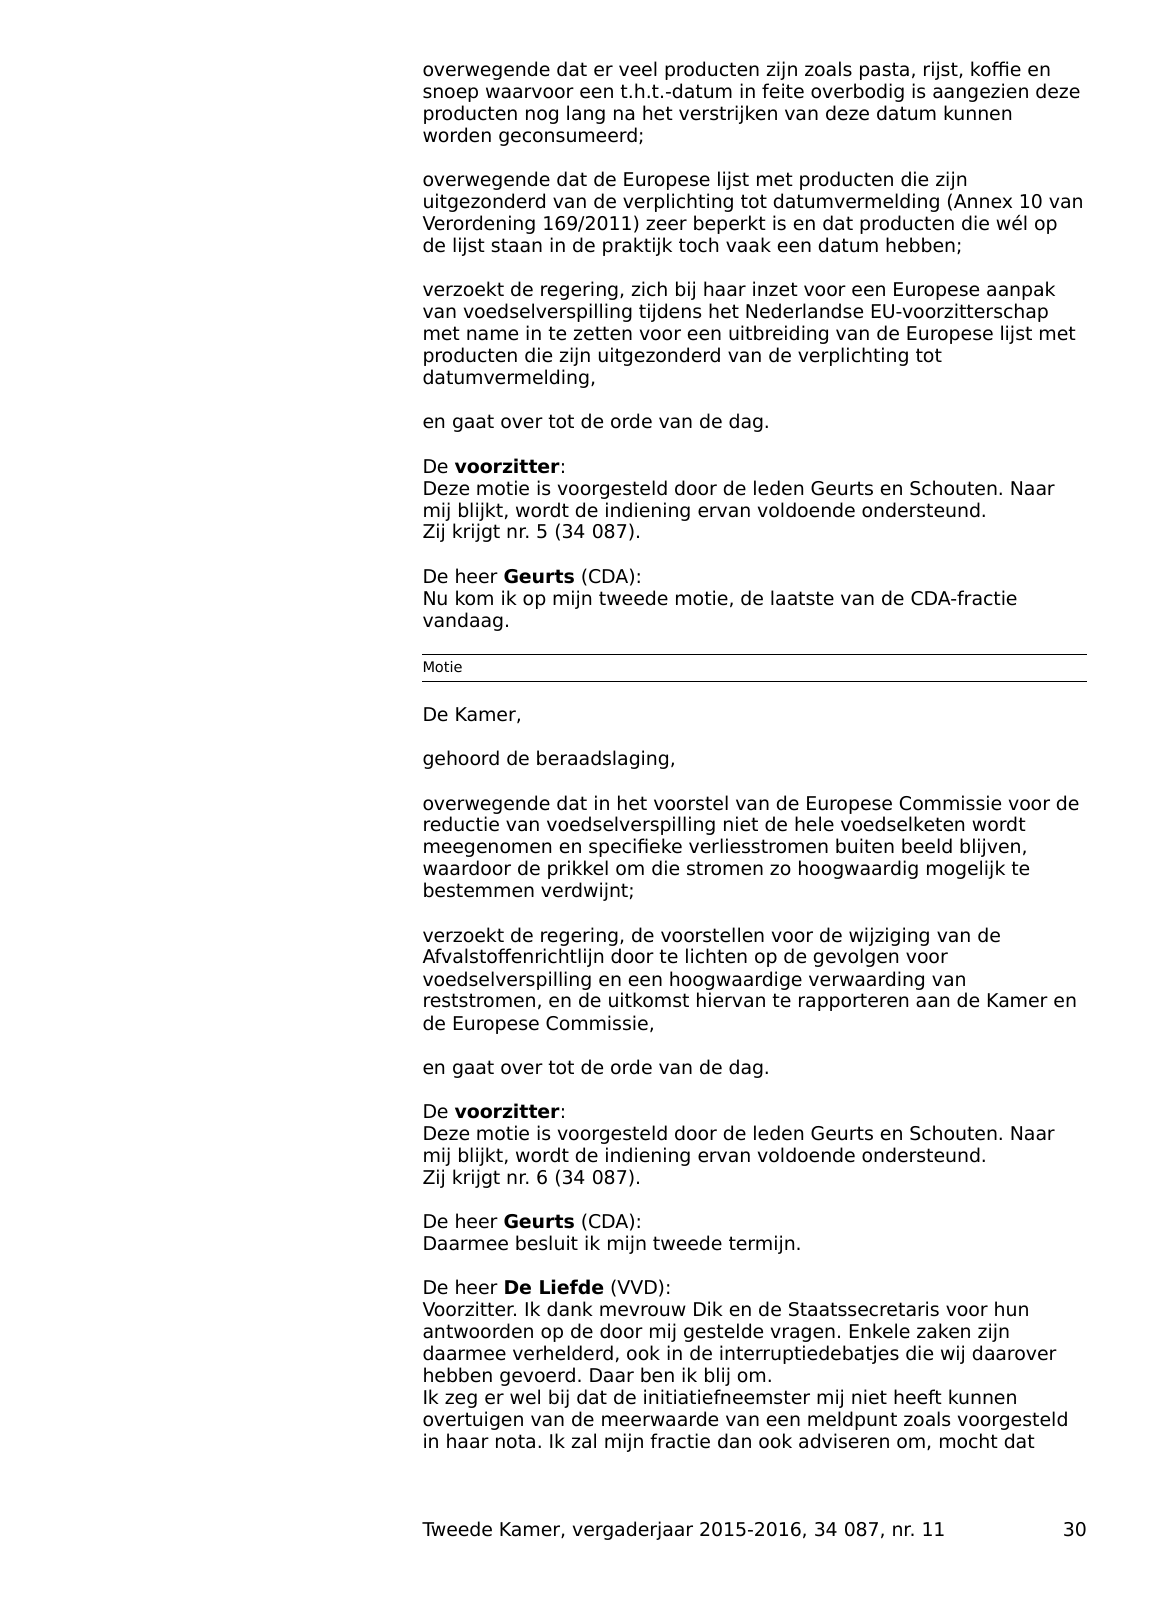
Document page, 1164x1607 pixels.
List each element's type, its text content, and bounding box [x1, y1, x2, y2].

text De voorzitter: [422, 456, 1087, 477]
text Daarmee besluit ik mijn tweede termijn. [422, 1233, 1087, 1255]
text Zij krijgt nr. 6 (34 087). [422, 1167, 1087, 1189]
text en gaat over tot de orde van de dag. [422, 1057, 1087, 1078]
text gehoord de beraadslaging, [422, 748, 1087, 770]
text Zij krijgt nr. 5 (34 087). [422, 521, 1087, 543]
text verzoekt de regering, de voorstellen voor de wijziging van de Afvalstoffenrichtlijn door te lichten op de gevolgen voor voedselverspilling en een hoogwaardige verwaarding van reststromen, en de uitkomst hiervan te rapporteren aan de Kamer en de Europese Commissie, [422, 924, 1087, 1034]
text De heer Geurts (CDA): [422, 1211, 1087, 1233]
text Voorzitter. Ik dank mevrouw Dik en de Staatssecretaris voor hun antwoorden op de door mij gestelde vragen. Enkele zaken zijn daarmee verhelderd, ook in de interruptiedebatjes die wij daarover hebben gevoerd. Daar ben ik blij om. [422, 1299, 1087, 1387]
table_header Motie [422, 655, 1087, 681]
text overwegende dat in het voorstel van de Europese Commissie voor de reductie van voedselverspilling niet de hele voedselketen wordt meegenomen en specifieke verliesstromen buiten beeld blijven, waardoor de prikkel om die stromen zo hoogwaardig mogelijk te bestemmen verdwijnt; [422, 792, 1087, 902]
text overwegende dat er veel producten zijn zoals pasta, rijst, koffie en snoep waarvoor een t.h.t.-datum in feite overbodig is aangezien deze producten nog lang na het verstrijken van deze datum kunnen worden geconsumeerd; [422, 59, 1087, 147]
text overwegende dat de Europese lijst met producten die zijn uitgezonderd van de verplichting tot datumvermelding (Annex 10 van Verordening 169/2011) zeer beperkt is en dat producten die wél op de lijst staan in de praktijk toch vaak een datum hebben; [422, 169, 1087, 257]
text De Kamer, [422, 704, 1087, 726]
text De heer De Liefde (VVD): [422, 1277, 1087, 1299]
text De voorzitter: [422, 1101, 1087, 1123]
text Nu kom ik op mijn tweede motie, de laatste van de CDA-fractie vandaag. [422, 588, 1087, 632]
text Deze motie is voorgesteld door de leden Geurts en Schouten. Naar mij blijkt, wordt de indiening ervan voldoende ondersteund. [422, 477, 1087, 521]
text verzoekt de regering, zich bij haar inzet voor een Europese aanpak van voedselverspilling tijdens het Nederlandse EU-voorzitterschap met name in te zetten voor een uitbreiding van de Europese lijst met producten die zijn uitgezonderd van de verplichting tot datumvermelding, [422, 279, 1087, 389]
text en gaat over tot de orde van de dag. [422, 411, 1087, 433]
text Ik zeg er wel bij dat de initiatiefneemster mij niet heeft kunnen overtuigen van de meerwaarde van een meldpunt zoals voorgesteld in haar nota. Ik zal mijn fractie dan ook adviseren om, mocht dat [422, 1387, 1087, 1453]
text Deze motie is voorgesteld door de leden Geurts en Schouten. Naar mij blijkt, wordt de indiening ervan voldoende ondersteund. [422, 1123, 1087, 1167]
text De heer Geurts (CDA): [422, 566, 1087, 588]
